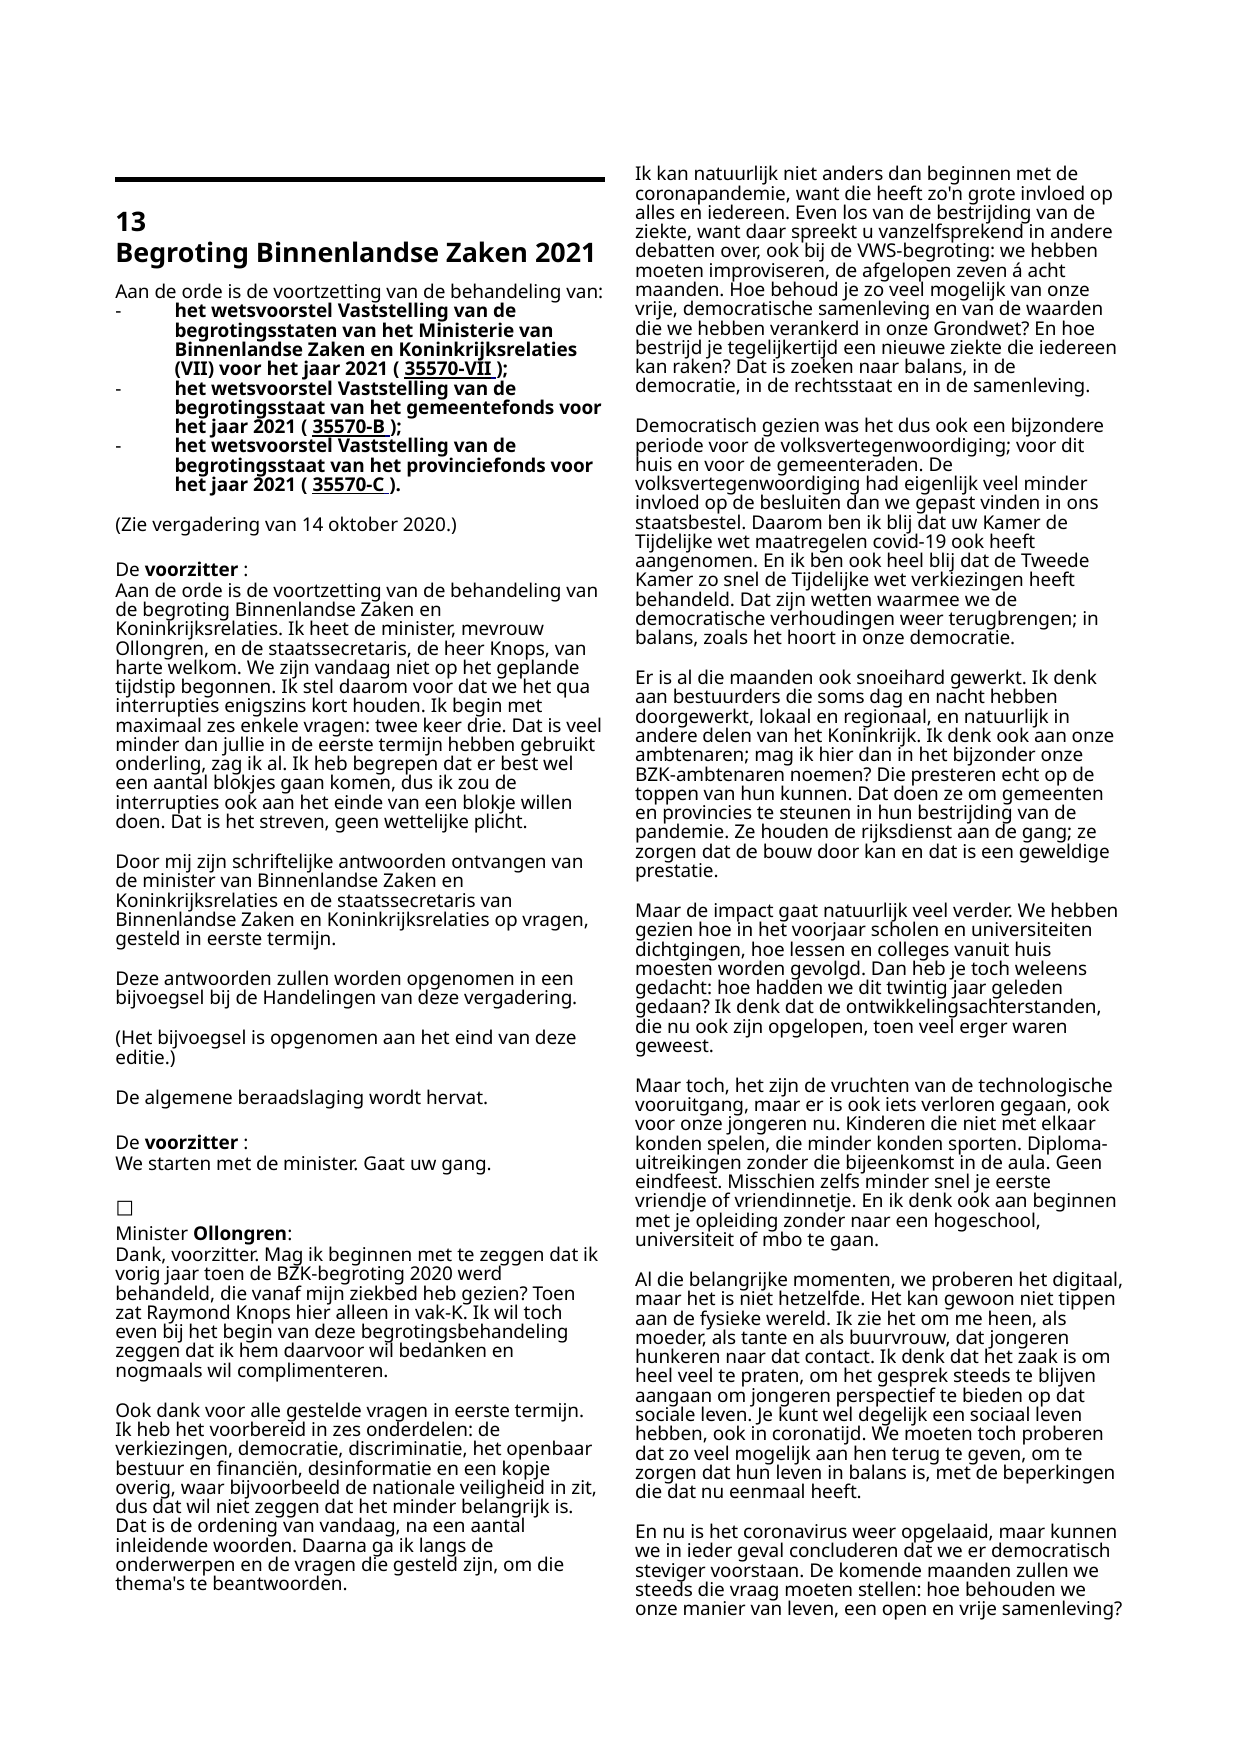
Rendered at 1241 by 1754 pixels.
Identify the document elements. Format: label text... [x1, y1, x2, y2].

text (Het bijvoegsel is opgenomen aan het eind van deze editie.) [115, 1029, 605, 1068]
text 13 [115, 203, 605, 239]
text Al die belangrijke momenten, we proberen het digitaal, maar het is niet hetzelfde. Het kan gewoon niet tippen aan de fysieke wereld. Ik zie het om me heen, als moeder, als tante en als buurvrouw, dat jongeren hunkeren naar dat contact. Ik denk dat het zaak is om heel veel te praten, om het gesprek steeds te blijven aangaan om jongeren perspectief te bieden op dat sociale leven. Je kunt wel degelijk een sociaal leven hebben, ook in coronatijd. We moeten toch proberen dat zo veel mogelijk aan hen terug te geven, om te zorgen dat hun leven in balans is, met de beperkingen die dat nu eenmaal heeft. [635, 1271, 1125, 1502]
text En nu is het coronavirus weer opgelaaid, maar kunnen we in ieder geval concluderen dat we er democratisch steviger voorstaan. De komende maanden zullen we steeds die vraag moeten stellen: hoe behouden we onze manier van leven, een open en vrije samenleving? [635, 1523, 1125, 1619]
text De voorzitter : [115, 556, 605, 582]
text Ik kan natuurlijk niet anders dan beginnen met de coronapandemie, want die heeft zo'n grote invloed op alles en iedereen. Even los van de bestrijding van de ziekte, want daar spreekt u vanzelfsprekend in andere debatten over, ook bij de VWS-begroting: we hebben moeten improviseren, de afgelopen zeven á acht maanden. Hoe behoud je zo veel mogelijk van onze vrije, democratische samenleving en van de waarden die we hebben verankerd in onze Grondwet? En hoe bestrijd je tegelijkertijd een nieuwe ziekte die iedereen kan raken? Dat is zoeken naar balans, in de democratie, in de rechtsstaat en in de samenleving. [635, 165, 1125, 397]
list het wetsvoorstel Vaststelling van de begrotingsstaten van het Ministerie van Binnenlandse Zaken en Koninkrijksrelaties (VII) voor het jaar 2021 ( 35570-VII ); [115, 302, 605, 379]
text De algemene beraadslaging wordt hervat. [115, 1089, 605, 1108]
text Deze antwoorden zullen worden opgenomen in een bijvoegsel bij de Handelingen van deze vergadering. [115, 970, 605, 1009]
text De voorzitter : [115, 1129, 605, 1154]
list het wetsvoorstel Vaststelling van de begrotingsstaat van het gemeentefonds voor het jaar 2021 ( 35570-B ); [115, 379, 605, 437]
text Aan de orde is de voortzetting van de behandeling van de begroting Binnenlandse Zaken en Koninkrijksrelaties. Ik heet de minister, mevrouw Ollongren, en de staatssecretaris, de heer Knops, van harte welkom. We zijn vandaag niet op het geplande tijdstip begonnen. Ik stel daarom voor dat we het qua interrupties enigszins kort houden. Ik begin met maximaal zes enkele vragen: twee keer drie. Dat is veel minder dan jullie in de eerste termijn hebben gebruikt onderling, zag ik al. Ik heb begrepen dat er best wel een aantal blokjes gaan komen, dus ik zou de interrupties ook aan het einde van een blokje willen doen. Dat is het streven, geen wettelijke plicht. [115, 582, 605, 832]
text Ook dank voor alle gestelde vragen in eerste termijn. Ik heb het voorbereid in zes onderdelen: de verkiezingen, democratie, discriminatie, het openbaar bestuur en financiën, desinformatie en een kopje overig, waar bijvoorbeeld de nationale veiligheid in zit, dus dat wil niet zeggen dat het minder belangrijk is. Dat is de ordening van vandaag, na een aantal inleidende woorden. Daarna ga ik langs de onderwerpen en de vragen die gesteld zijn, om die thema's te beantwoorden. [115, 1402, 605, 1594]
list het wetsvoorstel Vaststelling van de begrotingsstaat van het provinciefonds voor het jaar 2021 ( 35570-C ). [115, 437, 605, 495]
text Maar toch, het zijn de vruchten van de technologische vooruitgang, maar er is ook iets verloren gegaan, ook voor onze jongeren nu. Kinderen die niet met elkaar konden spelen, die minder konden sporten. Diploma-uitreikingen zonder die bijeenkomst in de aula. Geen eindfeest. Misschien zelfs minder snel je eerste vriendje of vriendinnetje. En ik denk ook aan beginnen met je opleiding zonder naar een hogeschool, universiteit of mbo te gaan. [635, 1077, 1125, 1250]
text Begroting Binnenlandse Zaken 2021 [115, 239, 605, 283]
text Dank, voorzitter. Mag ik beginnen met te zeggen dat ik vorig jaar toen de BZK-begroting 2020 werd behandeld, die vanaf mijn ziekbed heb gezien? Toen zat Raymond Knops hier alleen in vak-K. Ik wil toch even bij het begin van deze begrotingsbehandeling zeggen dat ik hem daarvoor wil bedanken en nogmaals wil complimenteren. [115, 1246, 605, 1381]
text We starten met de minister. Gaat uw gang. [115, 1154, 605, 1174]
text Maar de impact gaat natuurlijk veel verder. We hebben gezien hoe in het voorjaar scholen en universiteiten dichtgingen, hoe lessen en colleges vanuit huis moesten worden gevolgd. Dan heb je toch weleens gedacht: hoe hadden we dit twintig jaar geleden gedaan? Ik denk dat de ontwikkelingsachterstanden, die nu ook zijn opgelopen, toen veel erger waren geweest. [635, 902, 1125, 1056]
text Minister Ollongren: [115, 1220, 605, 1246]
text (Zie vergadering van 14 oktober 2020.) [115, 516, 605, 535]
text Er is al die maanden ook snoeihard gewerkt. Ik denk aan bestuurders die soms dag en nacht hebben doorgewerkt, lokaal en regionaal, en natuurlijk in andere delen van het Koninkrijk. Ik denk ook aan onze ambtenaren; mag ik hier dan in het bijzonder onze BZK-ambtenaren noemen? Die presteren echt op de toppen van hun kunnen. Dat doen ze om gemeenten en provincies te steunen in hun bestrijding van de pandemie. Ze houden de rijksdienst aan de gang; ze zorgen dat de bouw door kan en dat is een geweldige prestatie. [635, 669, 1125, 881]
text ⬜ [115, 1195, 605, 1220]
text Aan de orde is de voortzetting van de behandeling van: [115, 283, 605, 302]
text Democratisch gezien was het dus ook een bijzondere periode voor de volksvertegenwoordiging; voor dit huis en voor de gemeenteraden. De volksvertegenwoordiging had eigenlijk veel minder invloed op de besluiten dan we gepast vinden in ons staatsbestel. Daarom ben ik blij dat uw Kamer de Tijdelijke wet maatregelen covid-19 ook heeft aangenomen. En ik ben ook heel blij dat de Tweede Kamer zo snel de Tijdelijke wet verkiezingen heeft behandeld. Dat zijn wetten waarmee we de democratische verhoudingen weer terugbrengen; in balans, zoals het hoort in onze democratie. [635, 417, 1125, 648]
text Door mij zijn schriftelijke antwoorden ontvangen van de minister van Binnenlandse Zaken en Koninkrijksrelaties en de staatssecretaris van Binnenlandse Zaken en Koninkrijksrelaties op vragen, gesteld in eerste termijn. [115, 853, 605, 949]
